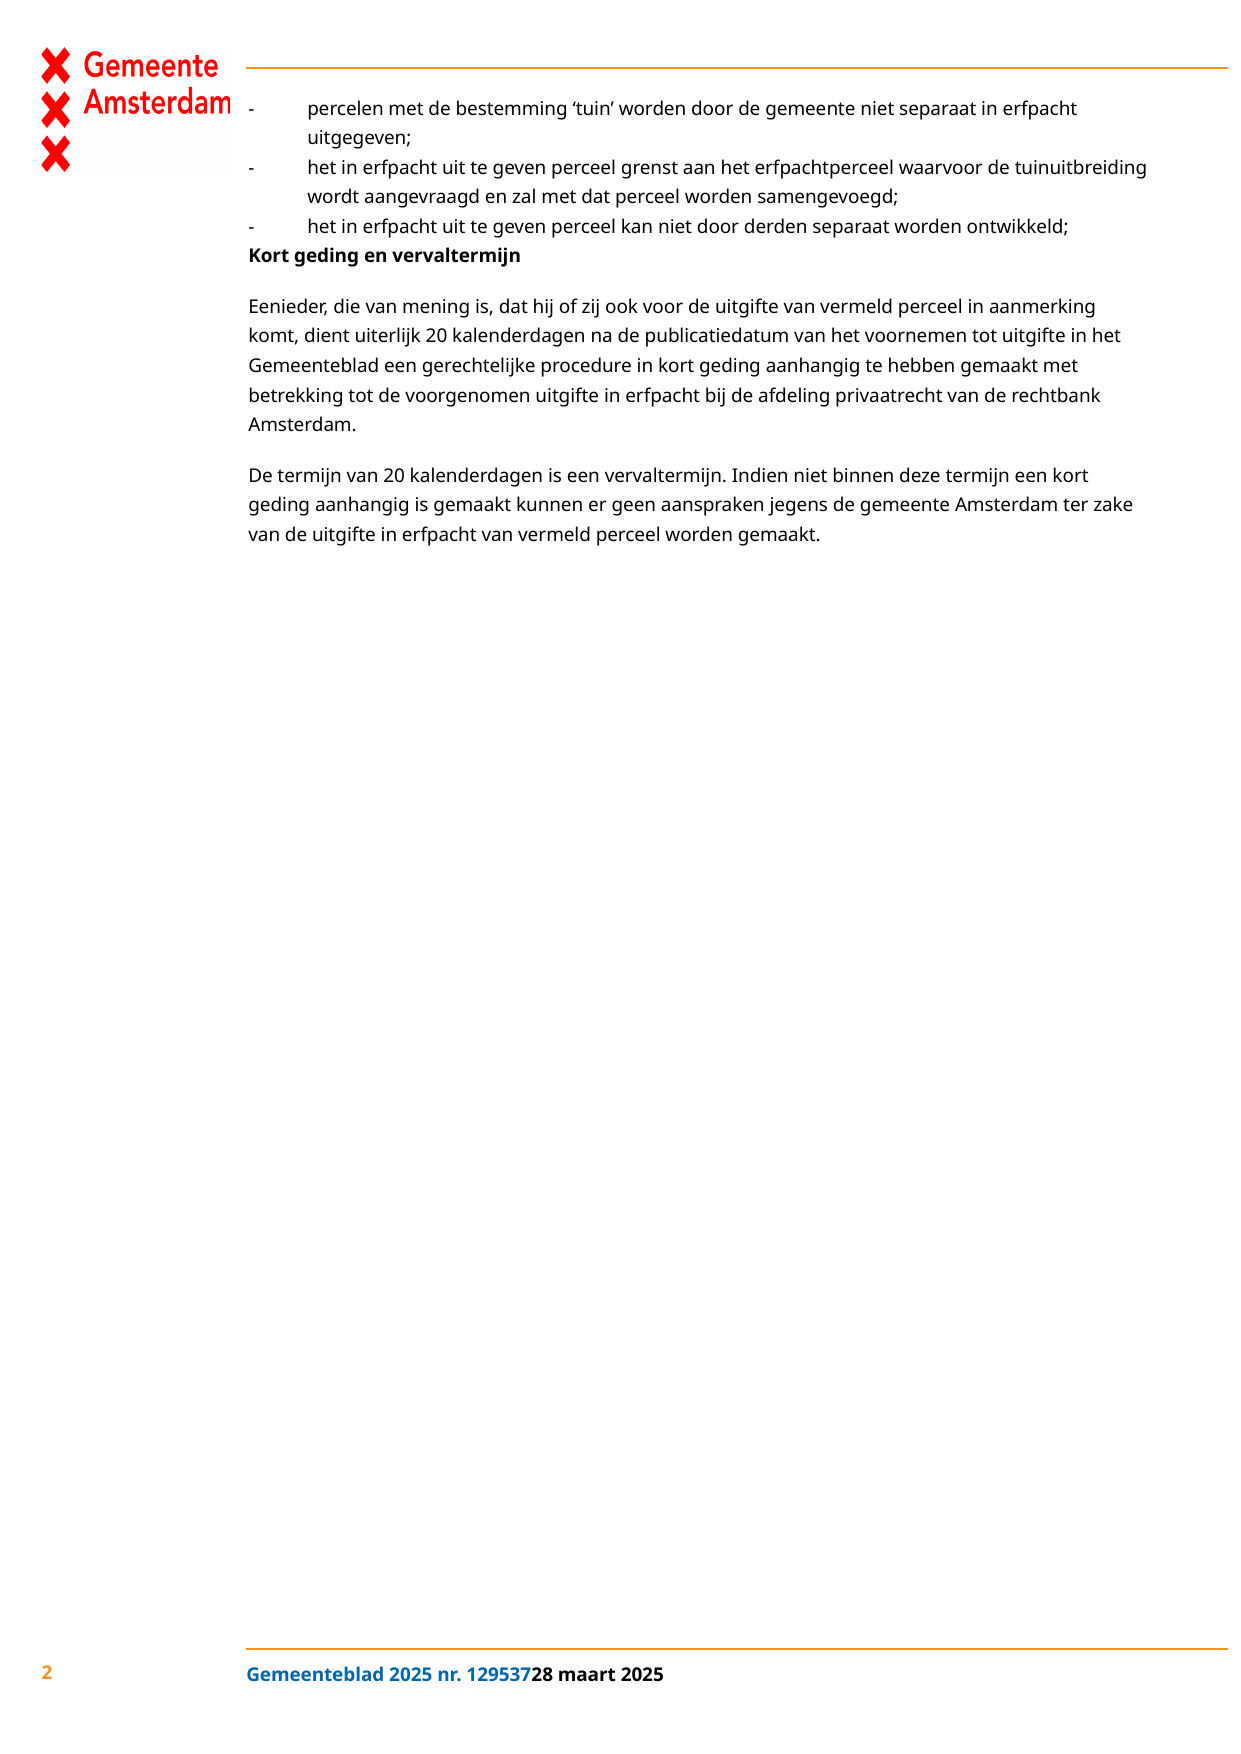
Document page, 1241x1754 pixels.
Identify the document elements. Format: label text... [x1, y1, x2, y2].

list percelen met de bestemming ‘tuin’ worden door de gemeente niet separaat in erfpacht uitgegeven; [248, 95, 1152, 150]
list het in erfpacht uit te geven perceel kan niet door derden separaat worden ontwikkeld; [248, 213, 1152, 239]
text Eenieder, die van mening is, dat hij of zij ook voor de uitgifte van vermeld perceel in aanmerking komt, dient uiterlijk 20 kalenderdagen na de publicatiedatum van het voornemen tot uitgifte in het Gemeenteblad een gerechtelijke procedure in kort geding aanhangig te hebben gemaakt met betrekking tot de voorgenomen uitgifte in erfpacht bij de afdeling privaatrecht van de rechtbank Amsterdam. [248, 293, 1152, 437]
text De termijn van 20 kalenderdagen is een vervaltermijn. Indien niet binnen deze termijn een kort geding aanhangig is gemaakt kunnen er geen aanspraken jegens de gemeente Amsterdam ter zake van de uitgifte in erfpacht van vermeld perceel worden gemaakt. [248, 462, 1152, 547]
text Kort geding en vervaltermijn [248, 243, 1152, 268]
picture [41, 47, 231, 172]
list het in erfpacht uit te geven perceel grenst aan het erfpachtperceel waarvoor de tuinuitbreiding wordt aangevraagd en zal met dat perceel worden samengevoegd; [248, 154, 1152, 209]
